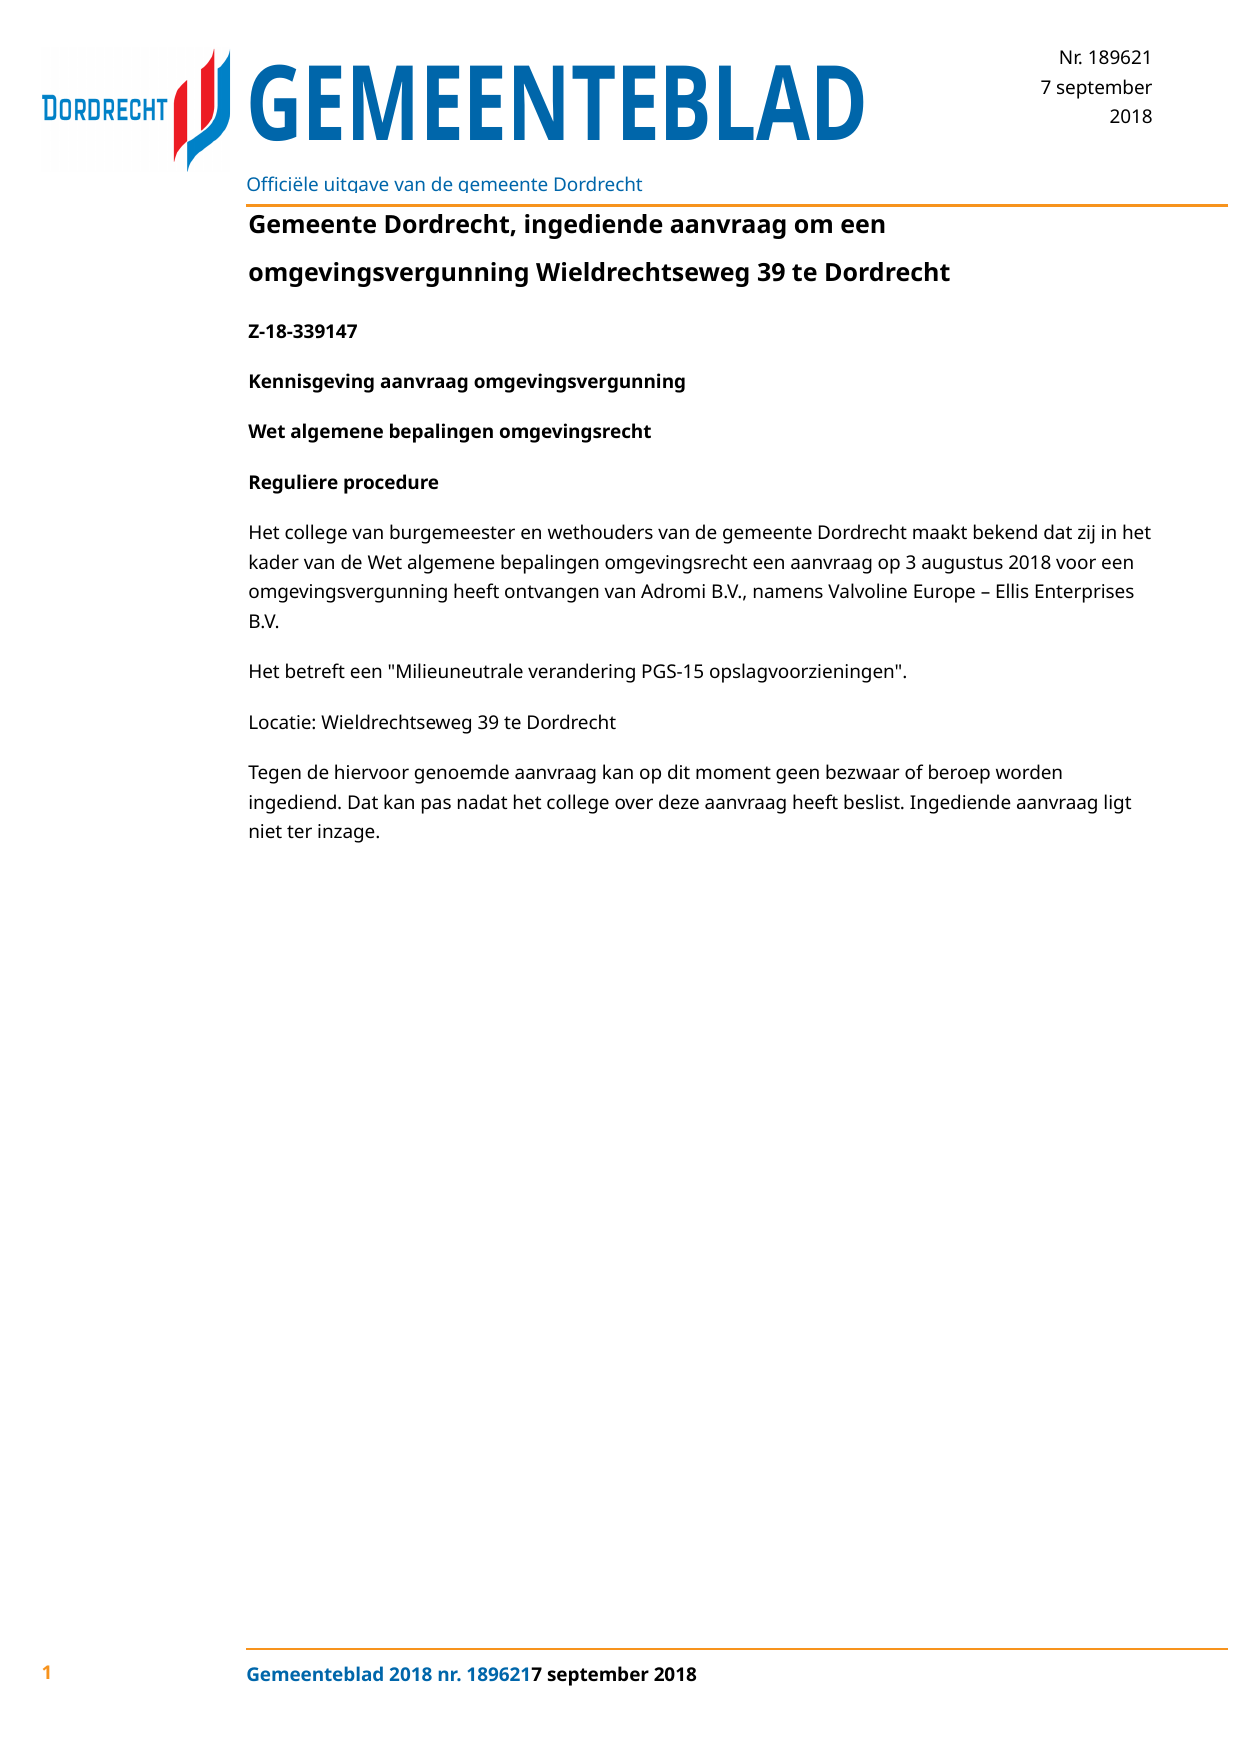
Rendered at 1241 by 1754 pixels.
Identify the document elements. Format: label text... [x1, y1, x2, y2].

text Gemeente Dordrecht, ingediende aanvraag om een omgevingsvergunning Wieldrechtseweg 39 te Dordrecht [248, 207, 1152, 288]
text Reguliere procedure [248, 469, 1152, 495]
picture [41, 47, 231, 172]
text Het college van burgemeester en wethouders van de gemeente Dordrecht maakt bekend dat zij in het kader van de Wet algemene bepalingen omgevingsrecht een aanvraag op 3 augustus 2018 voor een omgevingsvergunning heeft ontvangen van Adromi B.V., namens Valvoline Europe – Ellis Enterprises B.V. [248, 519, 1152, 634]
text Z-18-339147 [248, 318, 1152, 344]
text Wet algemene bepalingen omgevingsrecht [248, 419, 1152, 444]
text Het betreft een "Milieuneutrale verandering PGS-15 opslagvoorzieningen". [248, 659, 1152, 684]
text Tegen de hiervoor genoemde aanvraag kan op dit moment geen bezwaar of beroep worden ingediend. Dat kan pas nadat het college over deze aanvraag heeft beslist. Ingediende aanvraag ligt niet ter inzage. [248, 759, 1152, 844]
text Locatie: Wieldrechtseweg 39 te Dordrecht [248, 709, 1152, 735]
text Kennisgeving aanvraag omgevingsvergunning [248, 368, 1152, 394]
